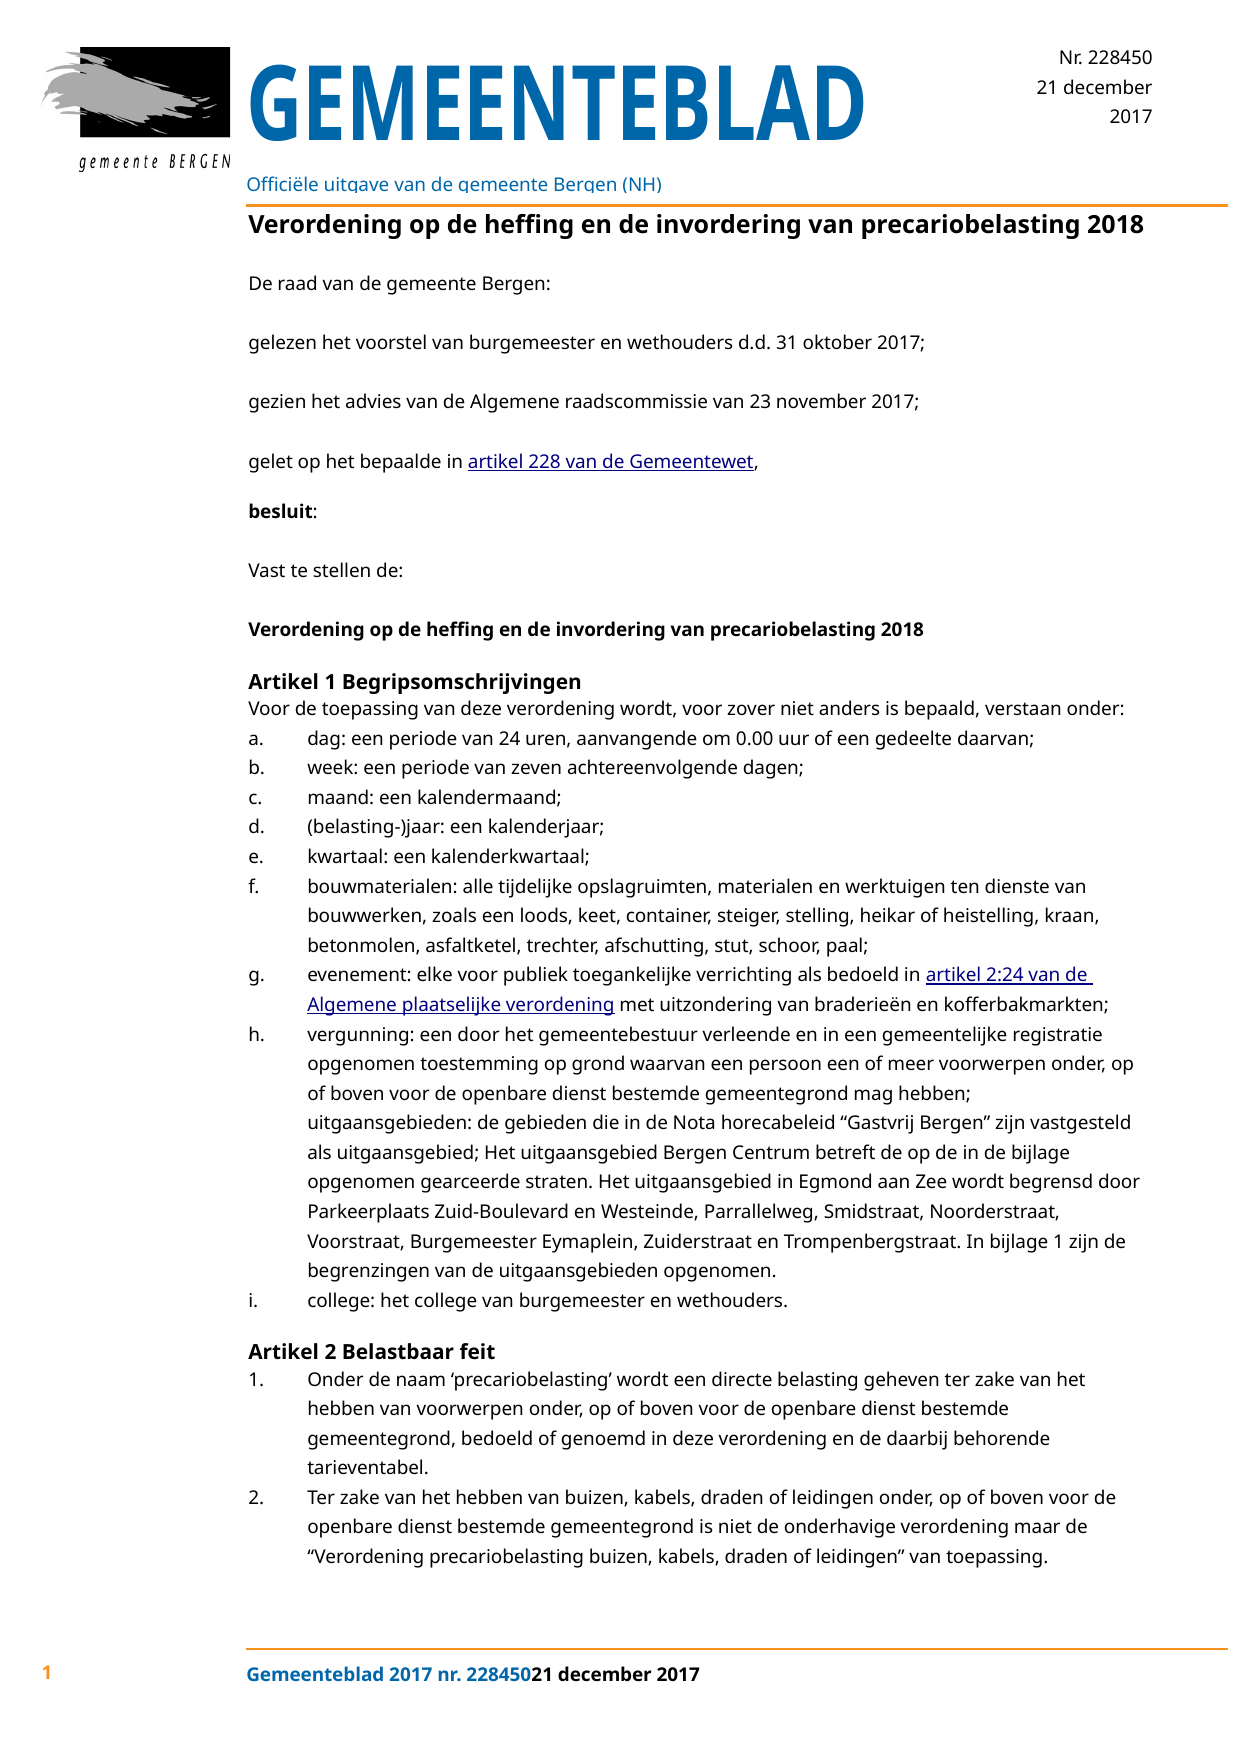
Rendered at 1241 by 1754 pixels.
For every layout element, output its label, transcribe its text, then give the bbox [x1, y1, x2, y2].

text Verordening op de heffing en de invordering van precariobelasting 2018 [248, 207, 1152, 241]
list maand: een kalendermaand; [248, 784, 1152, 810]
text besluit: [248, 498, 1152, 524]
list week: een periode van zeven achtereenvolgende dagen; [248, 754, 1152, 780]
text gezien het advies van de Algemene raadscommissie van 23 november 2017; [248, 389, 1152, 414]
text Artikel 2 Belastbaar feit [248, 1337, 1152, 1366]
list evenement: elke voor publiek toegankelijke verrichting als bedoeld in artikel 2:24 van de Algemene plaatselijke verordening met uitzondering van braderieën en kofferbakmarkten; [248, 962, 1152, 1017]
list college: het college van burgemeester en wethouders. [248, 1287, 1152, 1313]
text gelezen het voorstel van burgemeester en wethouders d.d. 31 oktober 2017; [248, 329, 1152, 355]
text Artikel 1 Begripsomschrijvingen [248, 667, 1152, 695]
text Vast te stellen de: [248, 557, 1152, 583]
list Onder de naam ‘precariobelasting’ wordt een directe belasting geheven ter zake van het hebben van voorwerpen onder, op of boven voor de openbare dienst bestemde gemeentegrond, bedoeld of genoemd in deze verordening en de daarbij behorende tarieventabel. [248, 1366, 1152, 1480]
list kwartaal: een kalenderkwartaal; [248, 843, 1152, 869]
picture [41, 47, 231, 172]
text gelet op het bepaalde in artikel 228 van de Gemeentewet, [248, 448, 1152, 473]
list Ter zake van het hebben van buizen, kabels, draden of leidingen onder, op of boven voor de openbare dienst bestemde gemeentegrond is niet de onderhavige verordening maar de “Verordening precariobelasting buizen, kabels, draden of leidingen” van toepassing. [248, 1484, 1152, 1569]
text De raad van de gemeente Bergen: [248, 270, 1152, 296]
text Voor de toepassing van deze verordening wordt, voor zover niet anders is bepaald, verstaan onder: [248, 695, 1152, 721]
text Verordening op de heffing en de invordering van precariobelasting 2018 [248, 616, 1152, 642]
list bouwmaterialen: alle tijdelijke opslagruimten, materialen en werktuigen ten dienste van bouwwerken, zoals een loods, keet, container, steiger, stelling, heikar of heistelling, kraan, betonmolen, asfaltketel, trechter, afschutting, stut, schoor, paal; [248, 873, 1152, 958]
list vergunning: een door het gemeentebestuur verleende en in een gemeentelijke registratie opgenomen toestemming op grond waarvan een persoon een of meer voorwerpen onder, op of boven voor de openbare dienst bestemde gemeentegrond mag hebben; [248, 1021, 1152, 1106]
list (belasting-)jaar: een kalenderjaar; [248, 814, 1152, 839]
list dag: een periode van 24 uren, aanvangende om 0.00 uur of een gedeelte daarvan; [248, 725, 1152, 751]
list uitgaansgebieden: de gebieden die in de Nota horecabeleid “Gastvrij Bergen” zijn vastgesteld als uitgaansgebied; Het uitgaansgebied Bergen Centrum betreft de op de in de bijlage opgenomen gearceerde straten. Het uitgaansgebied in Egmond aan Zee wordt begrensd door Parkeerplaats Zuid-Boulevard en Westeinde, Parrallelweg, Smidstraat, Noorderstraat, Voorstraat, Burgemeester Eymaplein, Zuiderstraat en Trompenbergstraat. In bijlage 1 zijn de begrenzingen van de uitgaansgebieden opgenomen. [248, 1109, 1152, 1283]
